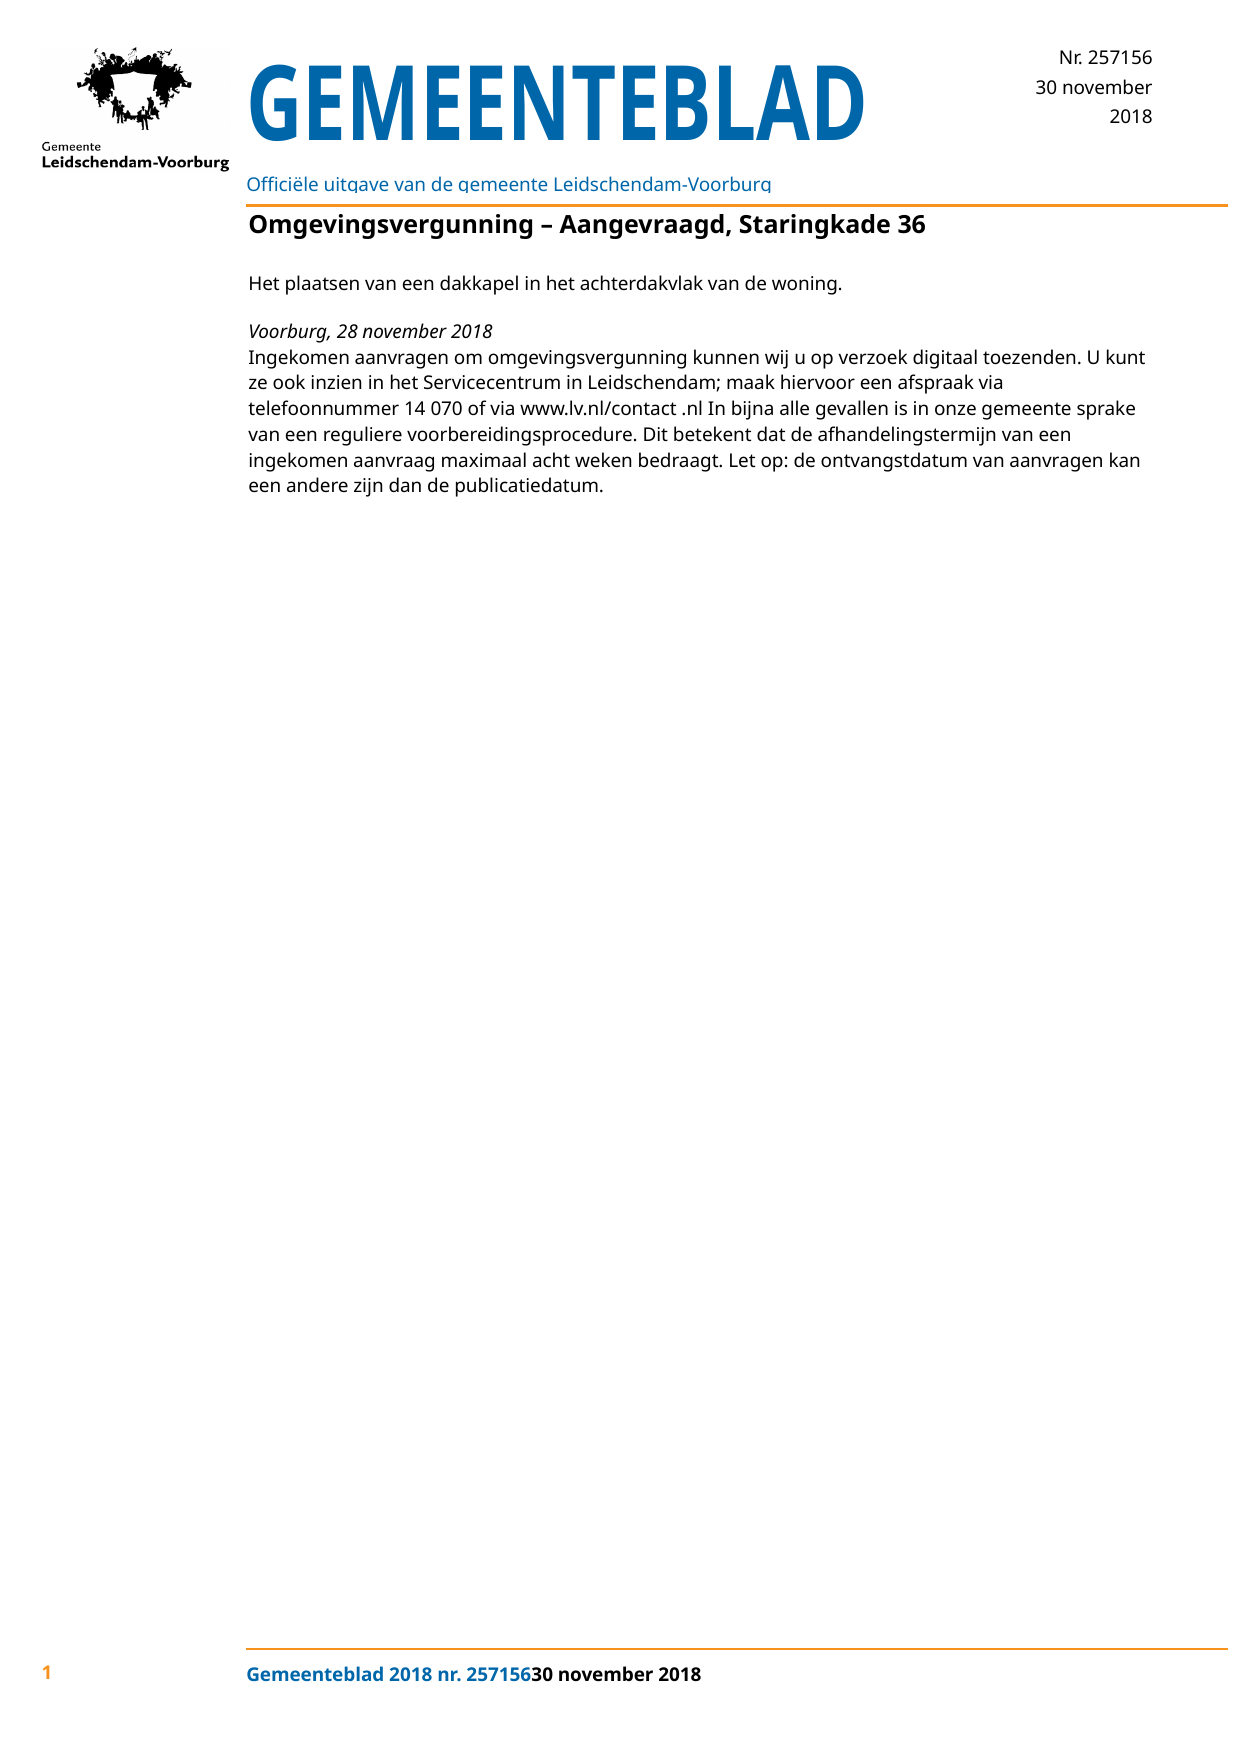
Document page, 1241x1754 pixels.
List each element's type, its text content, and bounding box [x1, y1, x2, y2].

text Omgevingsvergunning – Aangevraagd, Staringkade 36 [248, 207, 1152, 241]
text Voorburg, 28 november 2018 [248, 318, 1152, 344]
text Ingekomen aanvragen om omgevingsvergunning kunnen wij u op verzoek digitaal toezenden. U kunt ze ook inzien in het Servicecentrum in Leidschendam; maak hiervoor een afspraak via telefoonnummer 14 070 of via www.lv.nl/contact .nl In bijna alle gevallen is in onze gemeente sprake van een reguliere voorbereidingsprocedure. Dit betekent dat de afhandelingstermijn van een ingekomen aanvraag maximaal acht weken bedraagt. Let op: de ontvangstdatum van aanvragen kan een andere zijn dan de publicatiedatum. [248, 344, 1152, 498]
picture [41, 47, 231, 172]
text Het plaatsen van een dakkapel in het achterdakvlak van de woning. [248, 270, 1152, 296]
